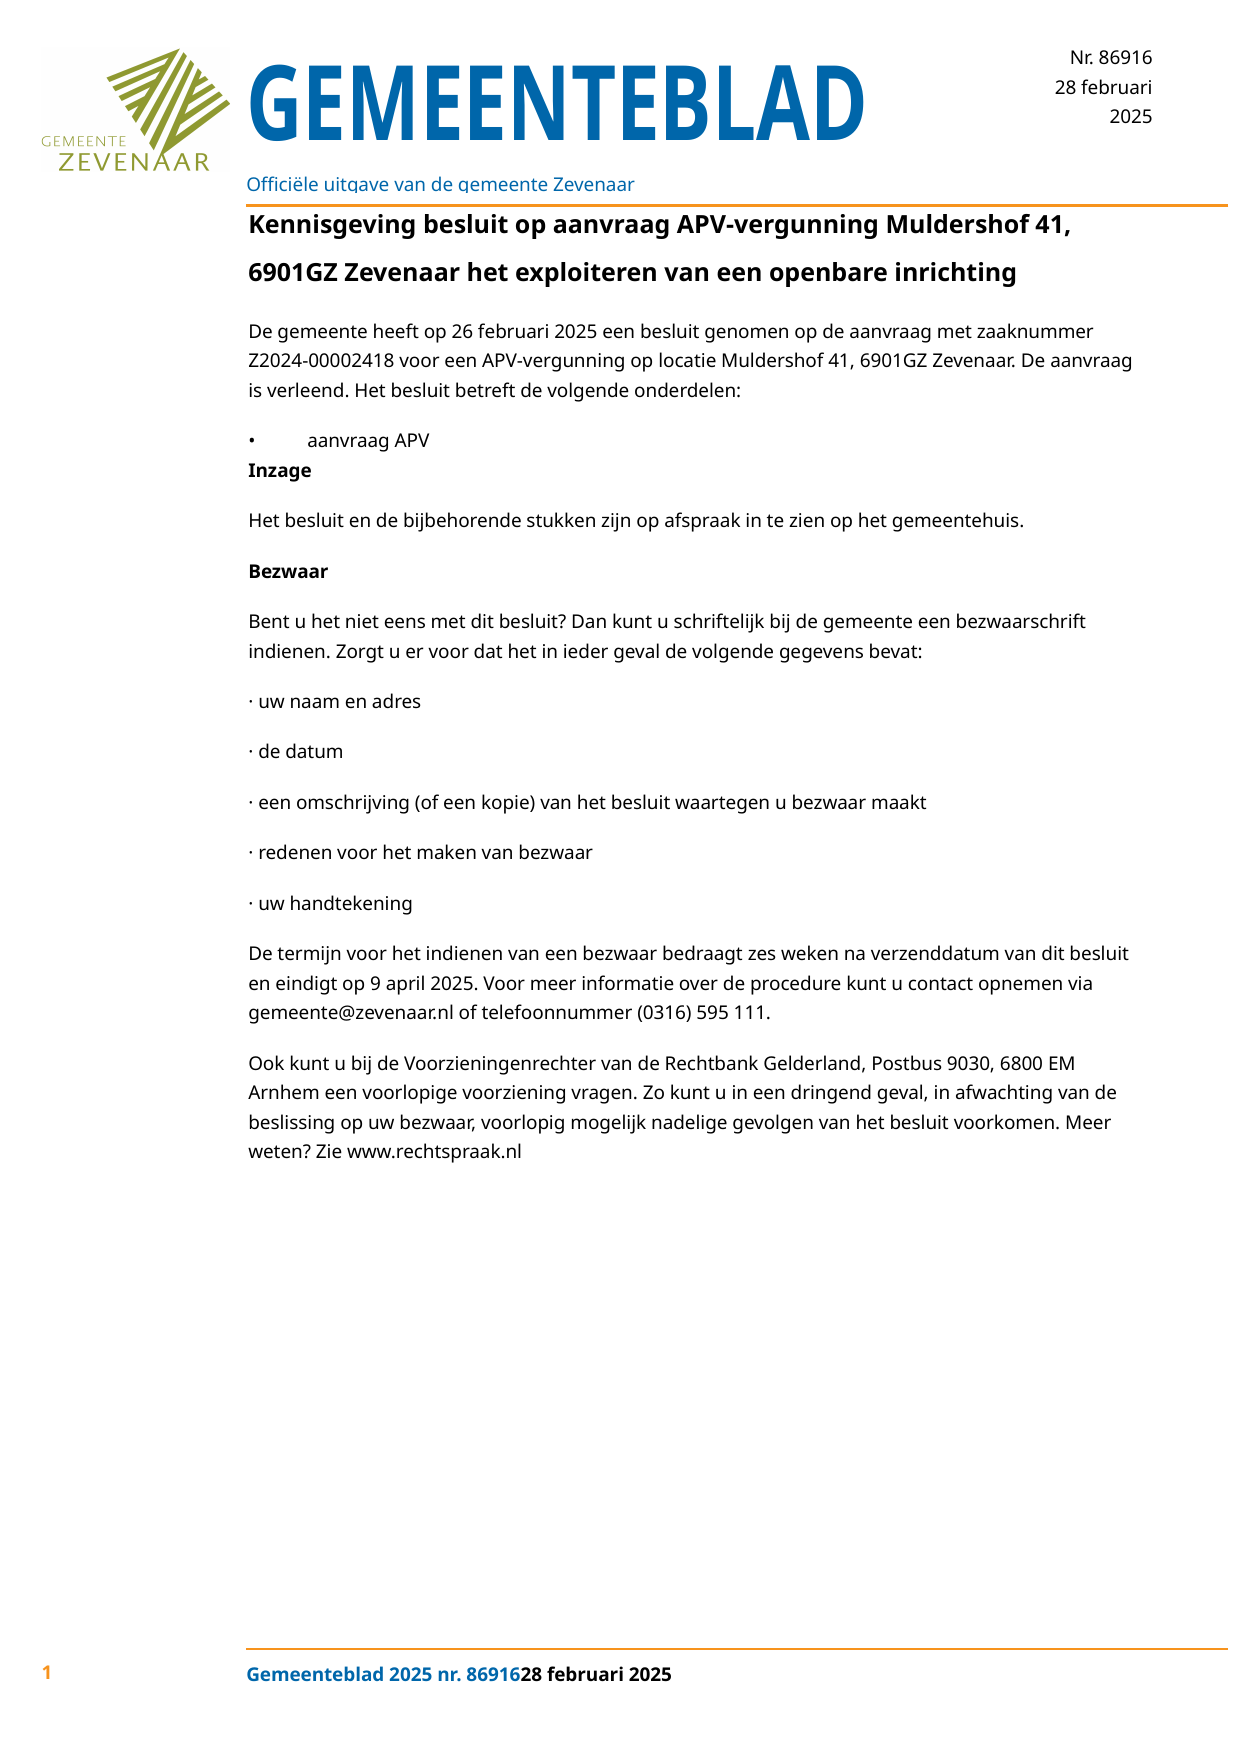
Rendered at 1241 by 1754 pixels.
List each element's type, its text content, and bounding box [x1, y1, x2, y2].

text De termijn voor het indienen van een bezwaar bedraagt zes weken na verzenddatum van dit besluit en eindigt op 9 april 2025. Voor meer informatie over de procedure kunt u contact opnemen via gemeente@zevenaar.nl of telefoonnummer (0316) 595 111. [248, 940, 1152, 1025]
picture [41, 47, 231, 172]
text Ook kunt u bij de Voorzieningenrechter van de Rechtbank Gelderland, Postbus 9030, 6800 EM Arnhem een voorlopige voorziening vragen. Zo kunt u in een dringend geval, in afwachting van de beslissing op uw bezwaar, voorlopig mogelijk nadelige gevolgen van het besluit voorkomen. Meer weten? Zie www.rechtspraak.nl [248, 1050, 1152, 1164]
list aanvraag APV [248, 427, 1152, 453]
text · uw naam en adres [248, 688, 1152, 714]
text Kennisgeving besluit op aanvraag APV-vergunning Muldershof 41, 6901GZ Zevenaar het exploiteren van een openbare inrichting [248, 207, 1152, 288]
text Het besluit en de bijbehorende stukken zijn op afspraak in te zien op het gemeentehuis. [248, 507, 1152, 533]
text · de datum [248, 739, 1152, 764]
text · een omschrijving (of een kopie) van het besluit waartegen u bezwaar maakt [248, 789, 1152, 815]
text · redenen voor het maken van bezwaar [248, 839, 1152, 865]
text · uw handtekening [248, 890, 1152, 916]
text Bent u het niet eens met dit besluit? Dan kunt u schriftelijk bij de gemeente een bezwaarschrift indienen. Zorgt u er voor dat het in ieder geval de volgende gegevens bevat: [248, 608, 1152, 664]
text Inzage [248, 457, 1152, 483]
text Bezwaar [248, 558, 1152, 584]
text De gemeente heeft op 26 februari 2025 een besluit genomen op de aanvraag met zaaknummer Z2024-00002418 voor een APV-vergunning op locatie Muldershof 41, 6901GZ Zevenaar. De aanvraag is verleend. Het besluit betreft de volgende onderdelen: [248, 318, 1152, 403]
